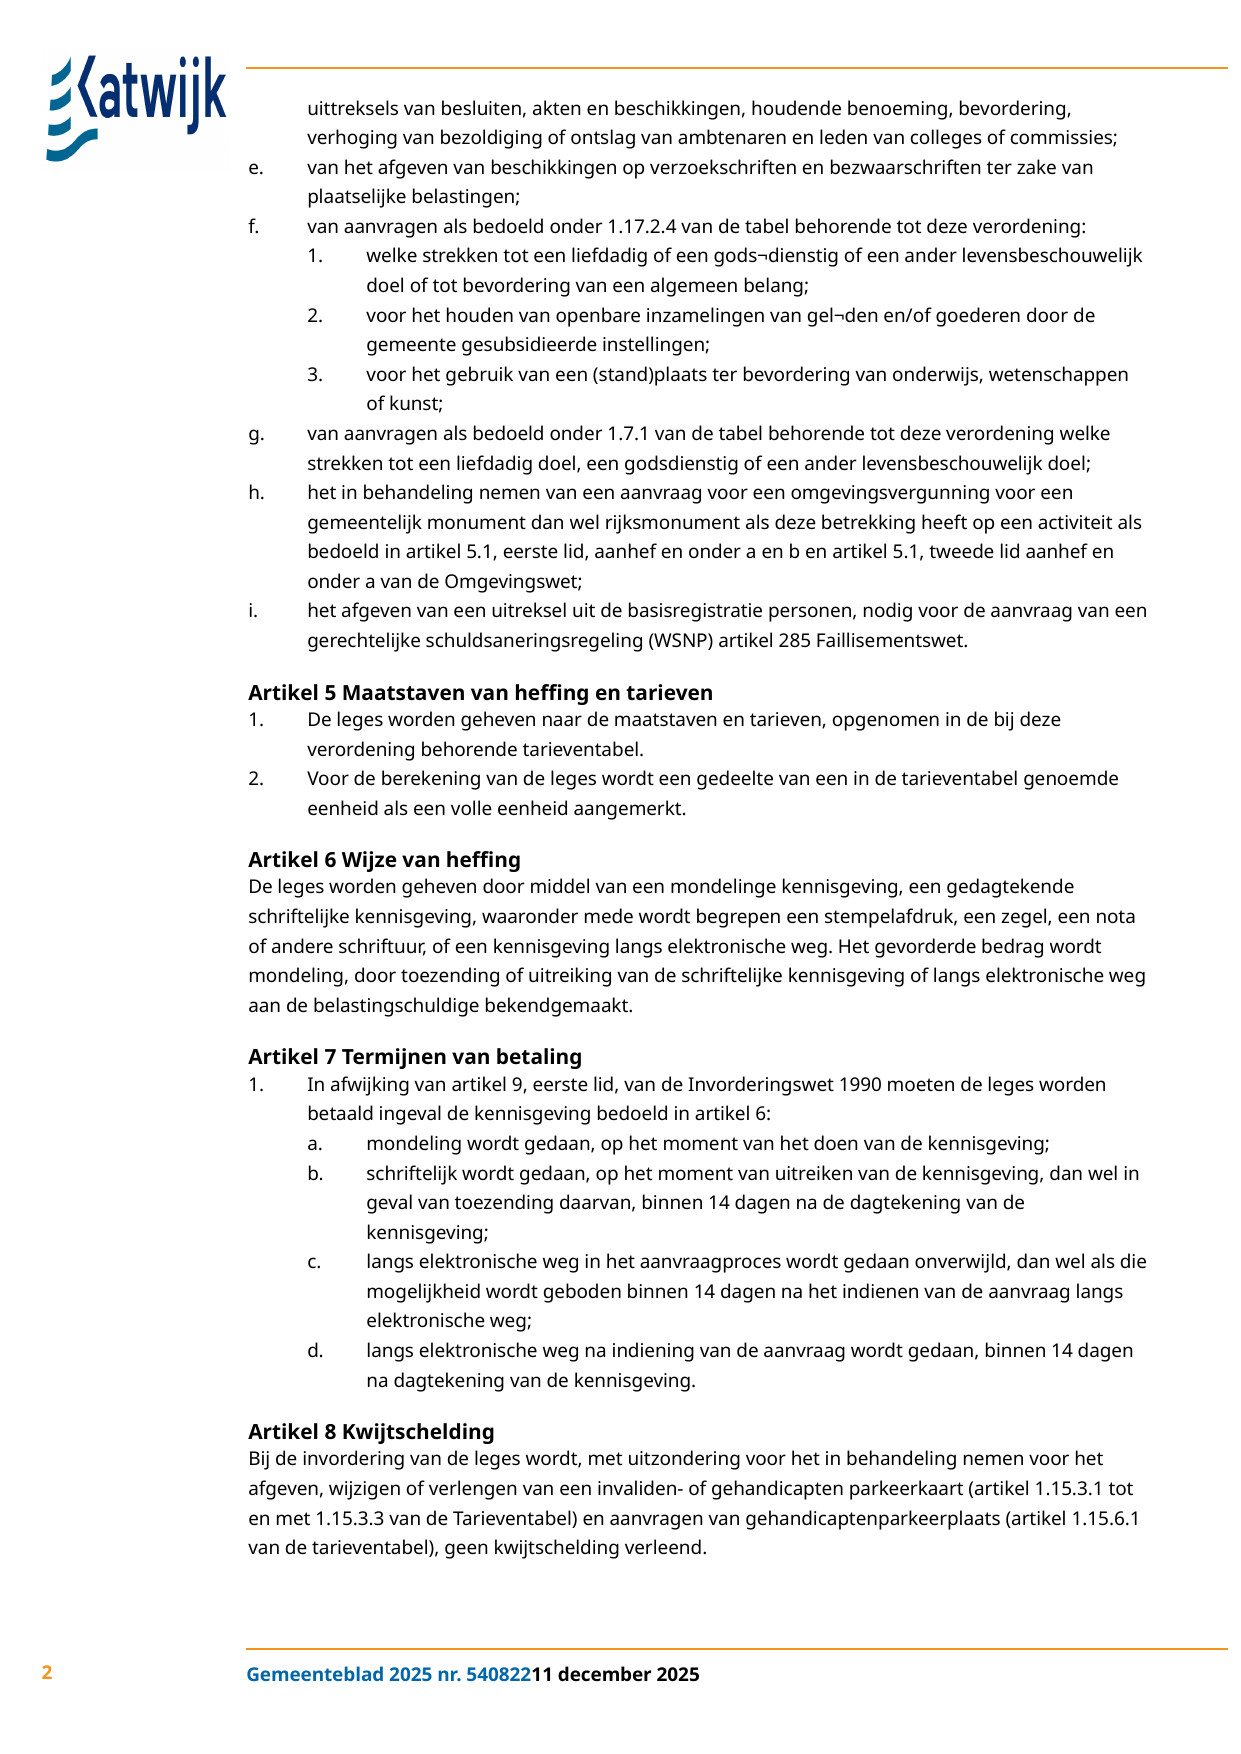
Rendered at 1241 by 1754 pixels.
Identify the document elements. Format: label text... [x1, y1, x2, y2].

list voor het houden van openbare inzamelingen van gel¬den en/of goederen door de gemeente gesubsidieerde instellingen; [307, 302, 1152, 357]
list In afwijking van artikel 9, eerste lid, van de Invorderingswet 1990 moeten de leges worden betaald ingeval de kennisgeving bedoeld in artikel 6: [248, 1071, 1152, 1126]
text Artikel 8 Kwijtschelding [248, 1417, 1152, 1446]
list mondeling wordt gedaan, op het moment van het doen van de kennisgeving; [307, 1130, 1152, 1156]
text De leges worden geheven door middel van een mondelinge kennisgeving, een gedagtekende schriftelijke kennisgeving, waaronder mede wordt begrepen een stempelafdruk, een zegel, een nota of andere schriftuur, of een kennisgeving langs elektronische weg. Het gevorderde bedrag wordt mondeling, door toezending of uitreiking van de schriftelijke kennisgeving of langs elektronische weg aan de belastingschuldige bekendgemaakt. [248, 874, 1152, 1018]
list welke strekken tot een liefdadig of een gods¬dienstig of een ander levensbeschouwelijk doel of tot bevordering van een algemeen belang; [307, 243, 1152, 298]
list van het afgeven van beschikkingen op verzoekschriften en bezwaarschriften ter zake van plaatselijke belastingen; [248, 154, 1152, 209]
text Artikel 6 Wijze van heffing [248, 845, 1152, 874]
text Artikel 5 Maatstaven van heffing en tarieven [248, 678, 1152, 706]
list voor het gebruik van een (stand)plaats ter bevordering van onderwijs, wetenschappen of kunst; [307, 361, 1152, 416]
list van aanvragen als bedoeld onder 1.17.2.4 van de tabel behorende tot deze verordening: [248, 213, 1152, 239]
text Bij de invordering van de leges wordt, met uitzondering voor het in behandeling nemen voor het afgeven, wijzigen of verlengen van een invaliden- of gehandicapten parkeerkaart (artikel 1.15.3.1 tot en met 1.15.3.3 van de Tarieventabel) en aanvragen van gehandicaptenparkeerplaats (artikel 1.15.6.1 van de tarieventabel), geen kwijtschelding verleend. [248, 1446, 1152, 1560]
list van aanvragen als bedoeld onder 1.7.1 van de tabel behorende tot deze verordening welke strekken tot een liefdadig doel, een godsdienstig of een ander levensbeschouwelijk doel; [248, 420, 1152, 476]
list uittreksels van besluiten, akten en beschikkingen, houdende benoeming, bevordering, verhoging van bezoldiging of ontslag van ambtenaren en leden van colleges of commissies; [248, 95, 1152, 150]
list langs elektronische weg na indiening van de aanvraag wordt gedaan, binnen 14 dagen na dagtekening van de kennisgeving. [307, 1337, 1152, 1392]
list Voor de berekening van de leges wordt een gedeelte van een in de tarieventabel genoemde eenheid als een volle eenheid aangemerkt. [248, 765, 1152, 821]
list het in behandeling nemen van een aanvraag voor een omgevingsvergunning voor een gemeentelijk monument dan wel rijksmonument als deze betrekking heeft op een activiteit als bedoeld in artikel 5.1, eerste lid, aanhef en onder a en b en artikel 5.1, tweede lid aanhef en onder a van de Omgevingswet; [248, 479, 1152, 594]
text Artikel 7 Termijnen van betaling [248, 1042, 1152, 1071]
picture [41, 47, 231, 172]
list schriftelijk wordt gedaan, op het moment van uitreiken van de kennisgeving, dan wel in geval van toezending daarvan, binnen 14 dagen na de dagtekening van de kennisgeving; [307, 1160, 1152, 1244]
list De leges worden geheven naar de maatstaven en tarieven, opgenomen in de bij deze verordening behorende tarieventabel. [248, 706, 1152, 761]
list langs elektronische weg in het aanvraagproces wordt gedaan onverwijld, dan wel als die mogelijkheid wordt geboden binnen 14 dagen na het indienen van de aanvraag langs elektronische weg; [307, 1248, 1152, 1333]
list het afgeven van een uitreksel uit de basisregistratie personen, nodig voor de aanvraag van een gerechtelijke schuldsaneringsregeling (WSNP) artikel 285 Faillisementswet. [248, 598, 1152, 653]
